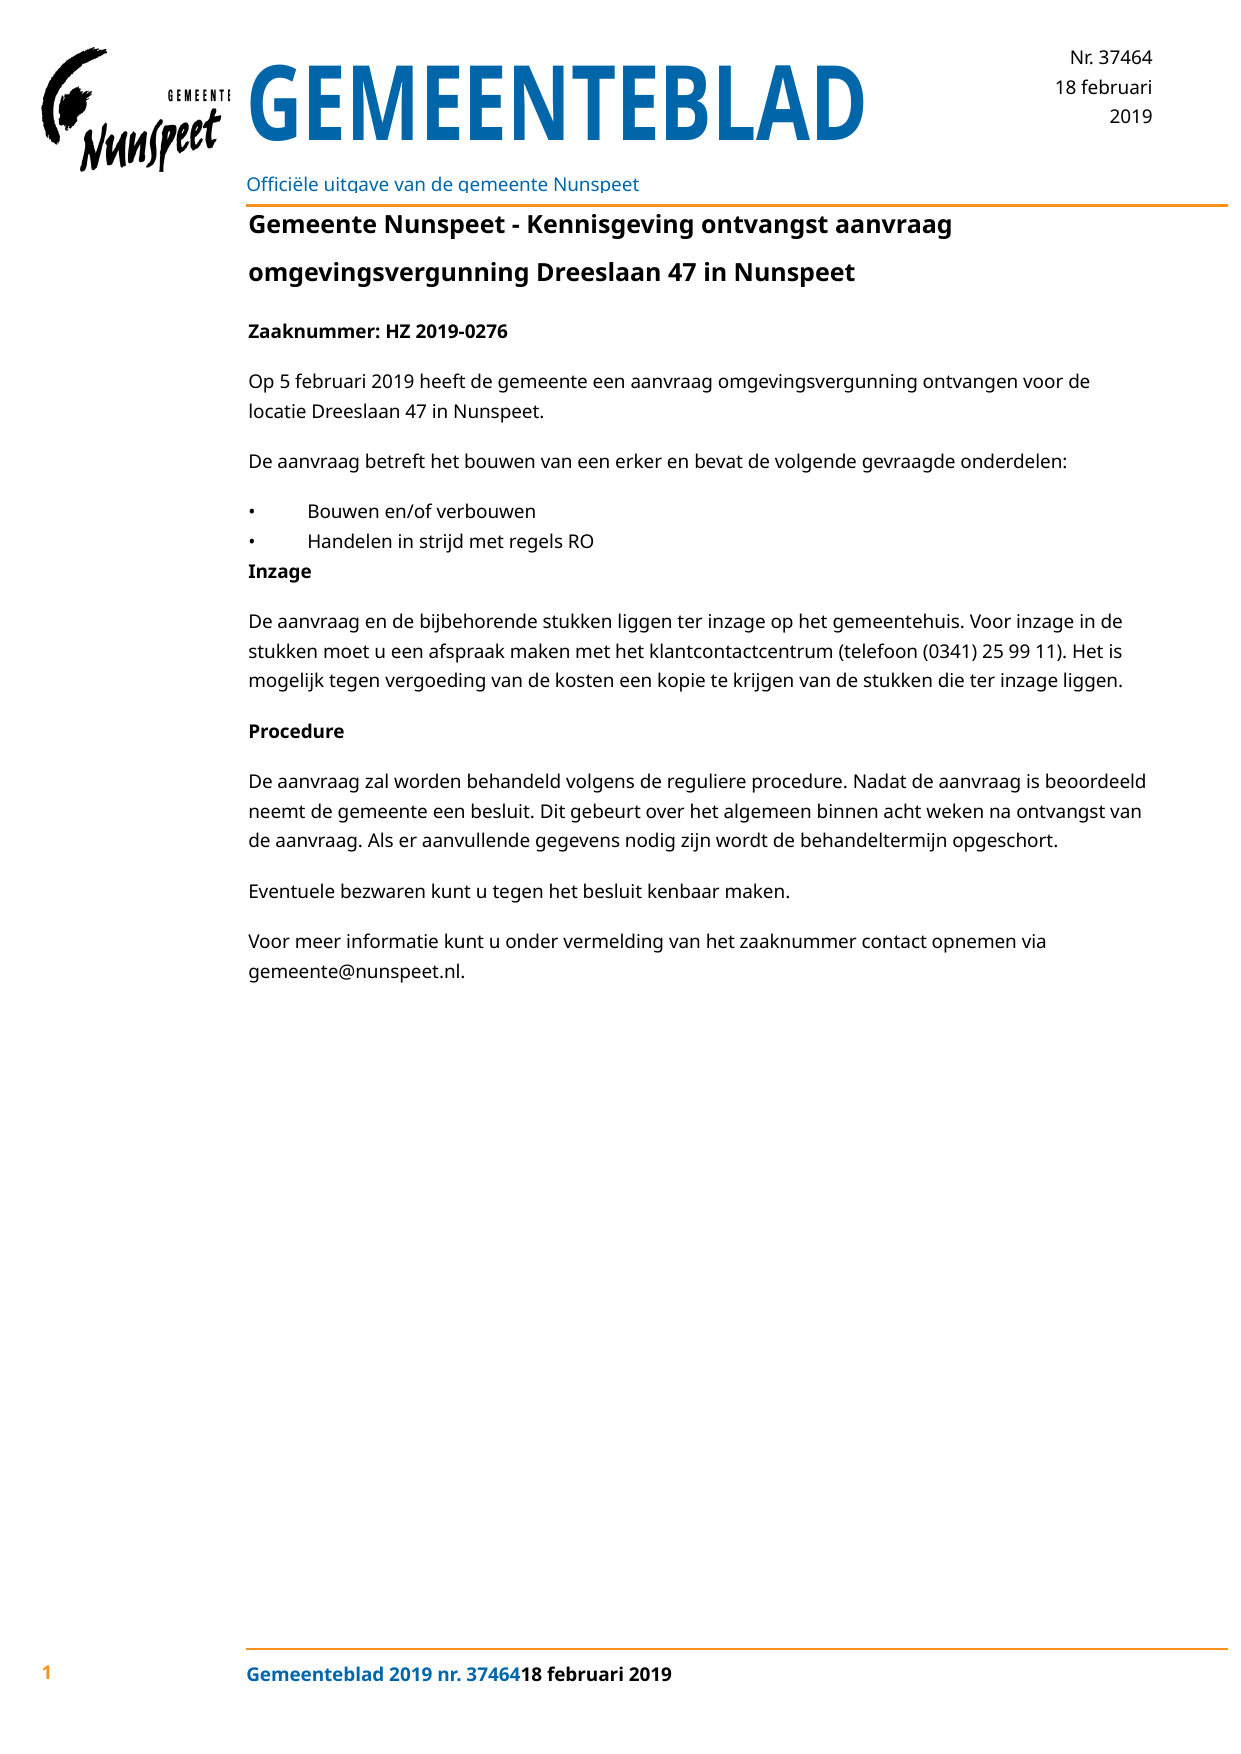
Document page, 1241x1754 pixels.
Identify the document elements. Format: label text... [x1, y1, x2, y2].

text Zaaknummer: HZ 2019-0276 [248, 318, 1152, 344]
text Inzage [248, 558, 1152, 584]
text Eventuele bezwaren kunt u tegen het besluit kenbaar maken. [248, 878, 1152, 904]
text De aanvraag en de bijbehorende stukken liggen ter inzage op het gemeentehuis. Voor inzage in de stukken moet u een afspraak maken met het klantcontactcentrum (telefoon (0341) 25 99 11). Het is mogelijk tegen vergoeding van de kosten een kopie te krijgen van de stukken die ter inzage liggen. [248, 608, 1152, 693]
text De aanvraag betreft het bouwen van een erker en bevat de volgende gevraagde onderdelen: [248, 448, 1152, 474]
list Bouwen en/of verbouwen [248, 499, 1152, 524]
text De aanvraag zal worden behandeld volgens de reguliere procedure. Nadat de aanvraag is beoordeeld neemt de gemeente een besluit. Dit gebeurt over het algemeen binnen acht weken na ontvangst van de aanvraag. Als er aanvullende gegevens nodig zijn wordt de behandeltermijn opgeschort. [248, 768, 1152, 853]
text Voor meer informatie kunt u onder vermelding van het zaaknummer contact opnemen via gemeente@nunspeet.nl. [248, 928, 1152, 984]
text Procedure [248, 718, 1152, 744]
list Handelen in strijd met regels RO [248, 528, 1152, 554]
picture [41, 47, 231, 172]
text Gemeente Nunspeet - Kennisgeving ontvangst aanvraag omgevingsvergunning Dreeslaan 47 in Nunspeet [248, 207, 1152, 288]
text Op 5 februari 2019 heeft de gemeente een aanvraag omgevingsvergunning ontvangen voor de locatie Dreeslaan 47 in Nunspeet. [248, 368, 1152, 424]
